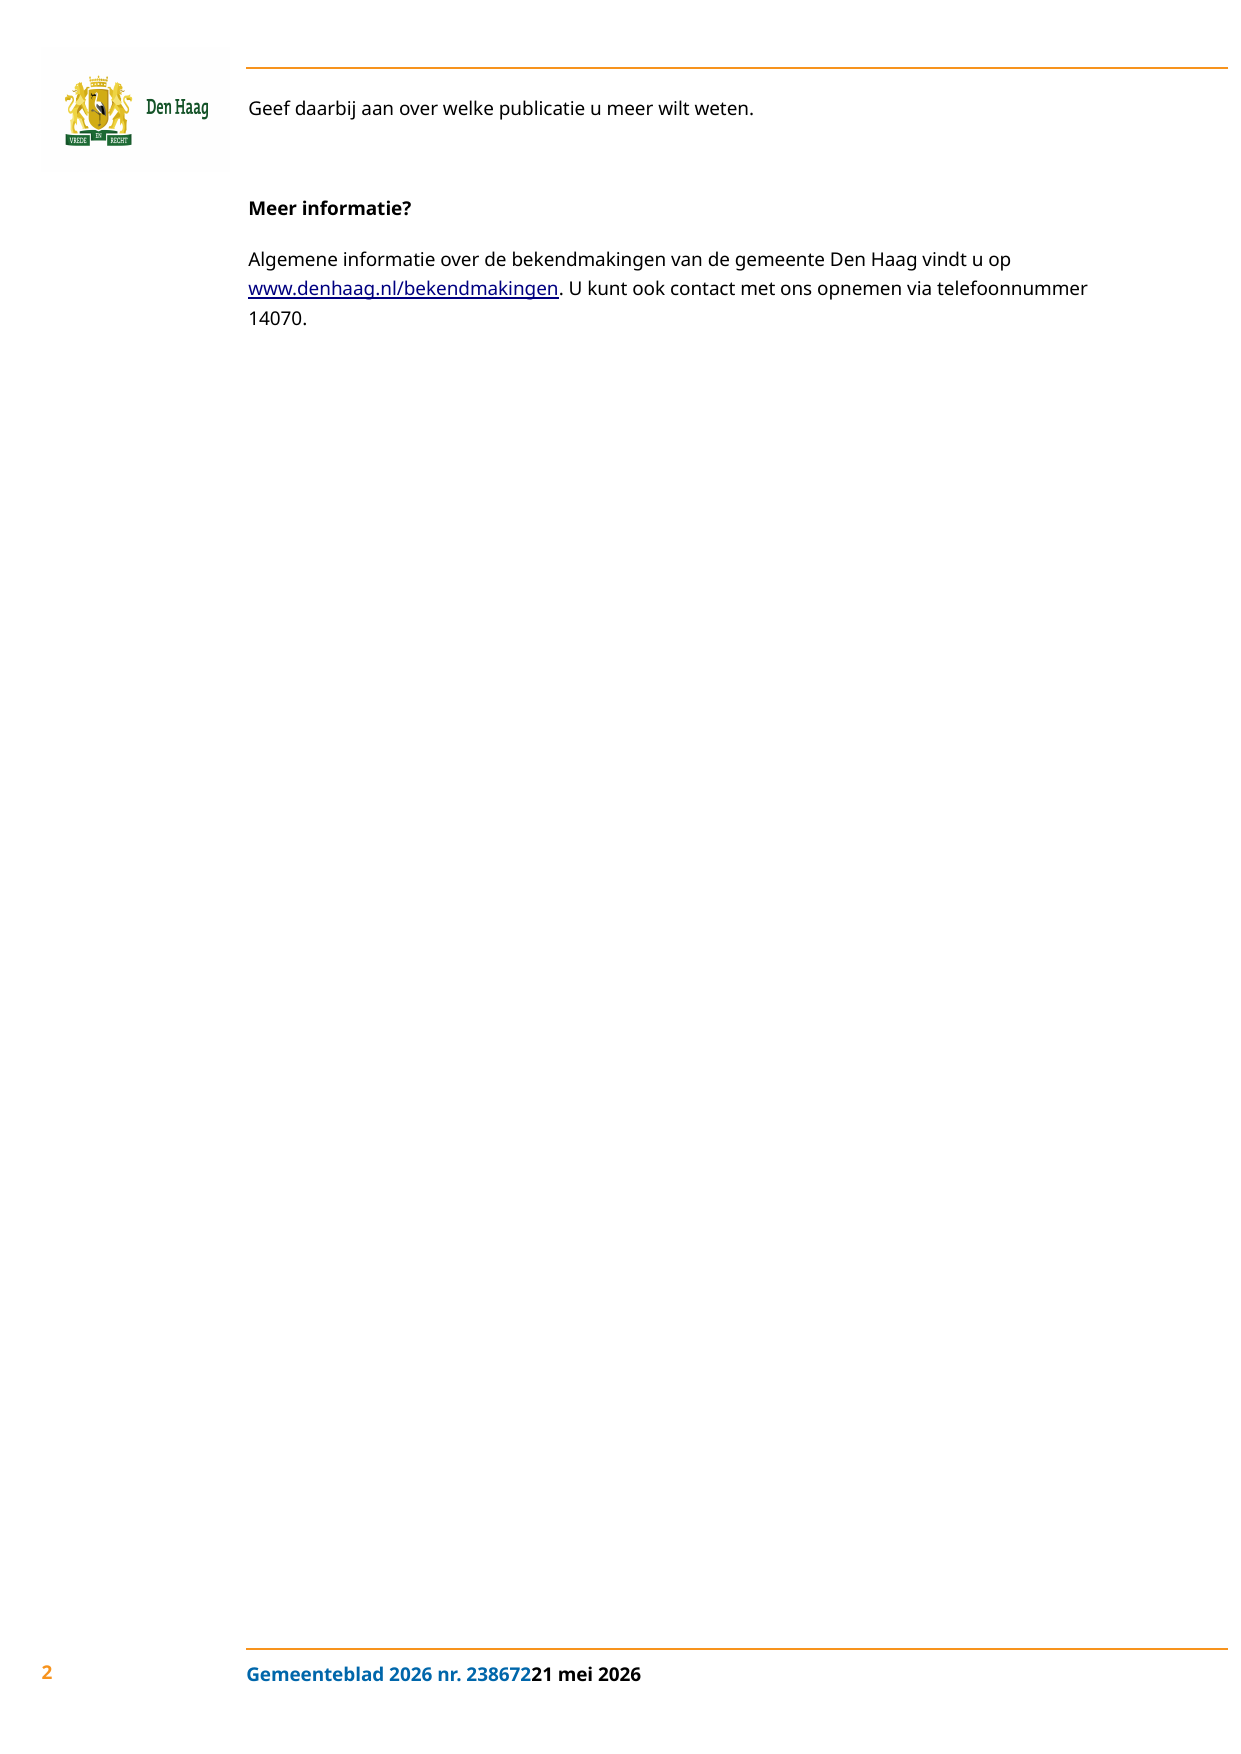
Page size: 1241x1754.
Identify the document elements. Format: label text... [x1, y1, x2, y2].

text Algemene informatie over de bekendmakingen van de gemeente Den Haag vindt u op www.denhaag.nl/bekendmakingen. U kunt ook contact met ons opnemen via telefoonnummer 14070. [248, 246, 1152, 331]
text Meer informatie? [248, 196, 1152, 221]
picture [41, 47, 231, 172]
text Geef daarbij aan over welke publicatie u meer wilt weten. [248, 95, 1152, 121]
